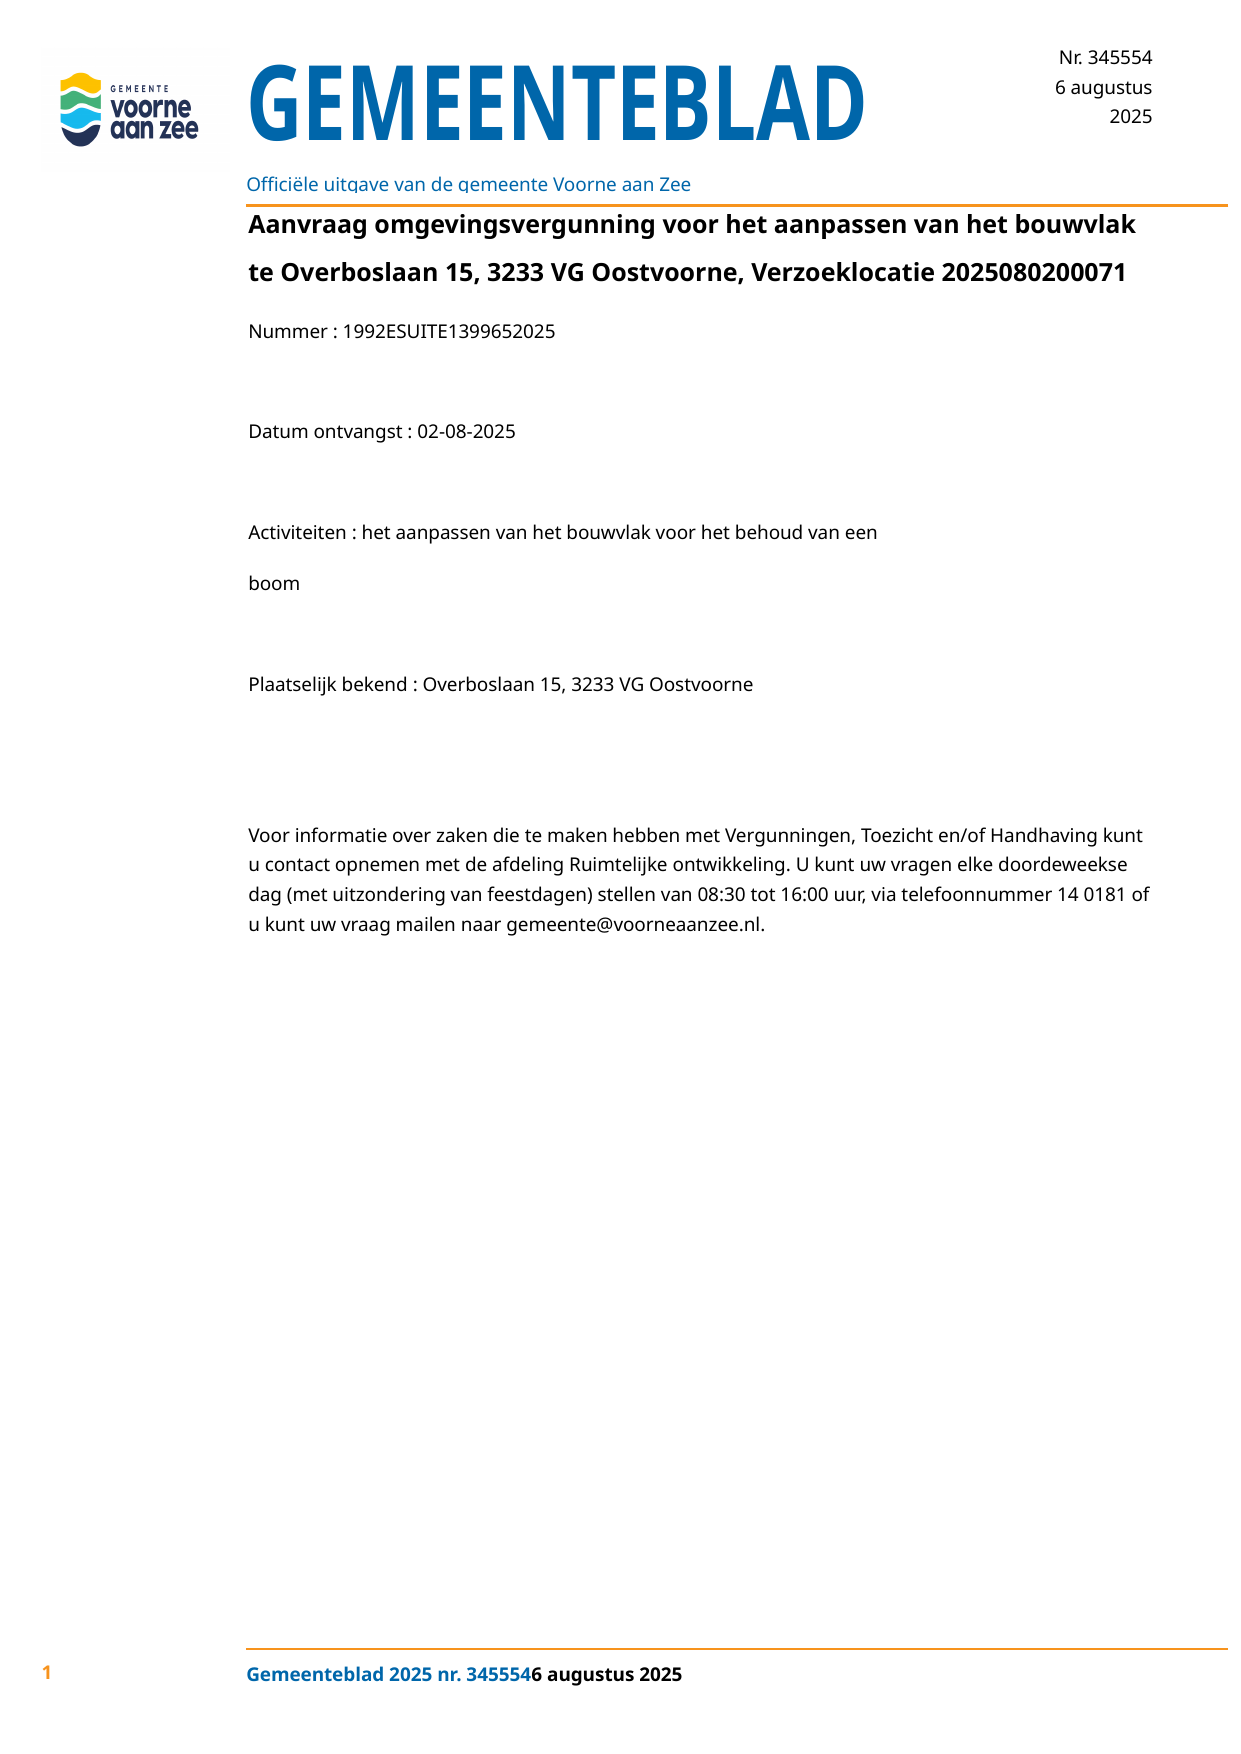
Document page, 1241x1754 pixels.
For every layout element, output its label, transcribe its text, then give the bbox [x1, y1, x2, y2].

text Aanvraag omgevingsvergunning voor het aanpassen van het bouwvlak te Overboslaan 15, 3233 VG Oostvoorne, Verzoeklocatie 2025080200071 [248, 207, 1152, 288]
text boom [248, 570, 1152, 596]
picture [41, 47, 231, 172]
text Nummer : 1992ESUITE1399652025 [248, 318, 1152, 344]
text Voor informatie over zaken die te maken hebben met Vergunningen, Toezicht en/of Handhaving kunt u contact opnemen met de afdeling Ruimtelijke ontwikkeling. U kunt uw vragen elke doordeweekse dag (met uitzondering van feestdagen) stellen van 08:30 tot 16:00 uur, via telefoonnummer 14 0181 of u kunt uw vraag mailen naar gemeente@voorneaanzee.nl. [248, 822, 1152, 937]
text Datum ontvangst : 02-08-2025 [248, 419, 1152, 444]
text Plaatselijk bekend : Overboslaan 15, 3233 VG Oostvoorne [248, 671, 1152, 697]
text Activiteiten : het aanpassen van het bouwvlak voor het behoud van een [248, 519, 1152, 545]
